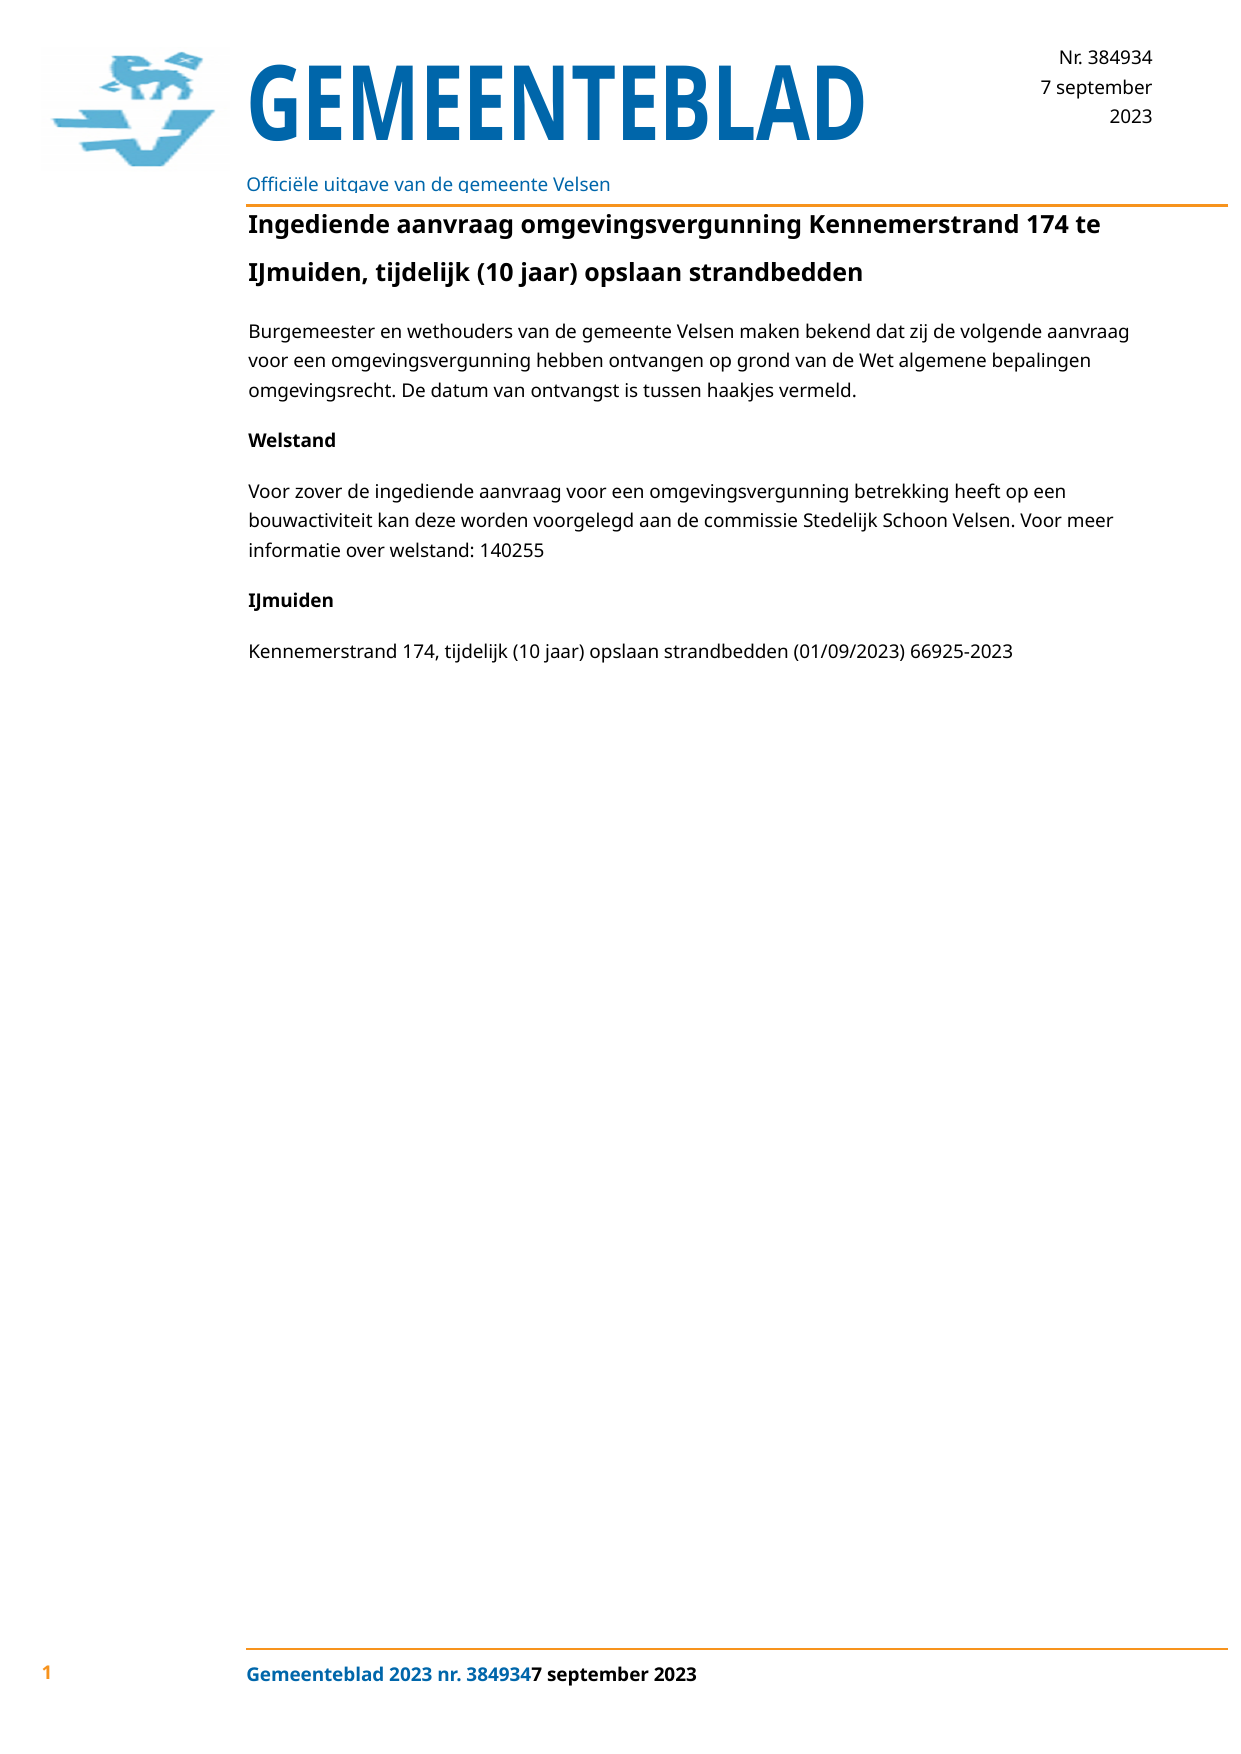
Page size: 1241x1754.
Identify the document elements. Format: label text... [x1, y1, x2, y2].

picture [41, 47, 231, 172]
text Kennemerstrand 174, tijdelijk (10 jaar) opslaan strandbedden (01/09/2023) 66925-2023 [248, 638, 1152, 664]
text Burgemeester en wethouders van de gemeente Velsen maken bekend dat zij de volgende aanvraag voor een omgevingsvergunning hebben ontvangen op grond van de Wet algemene bepalingen omgevingsrecht. De datum van ontvangst is tussen haakjes vermeld. [248, 318, 1152, 403]
text Ingediende aanvraag omgevingsvergunning Kennemerstrand 174 te IJmuiden, tijdelijk (10 jaar) opslaan strandbedden [248, 207, 1152, 288]
text Voor zover de ingediende aanvraag voor een omgevingsvergunning betrekking heeft op een bouwactiviteit kan deze worden voorgelegd aan de commissie Stedelijk Schoon Velsen. Voor meer informatie over welstand: 140255 [248, 478, 1152, 563]
text Welstand [248, 427, 1152, 453]
text IJmuiden [248, 587, 1152, 613]
